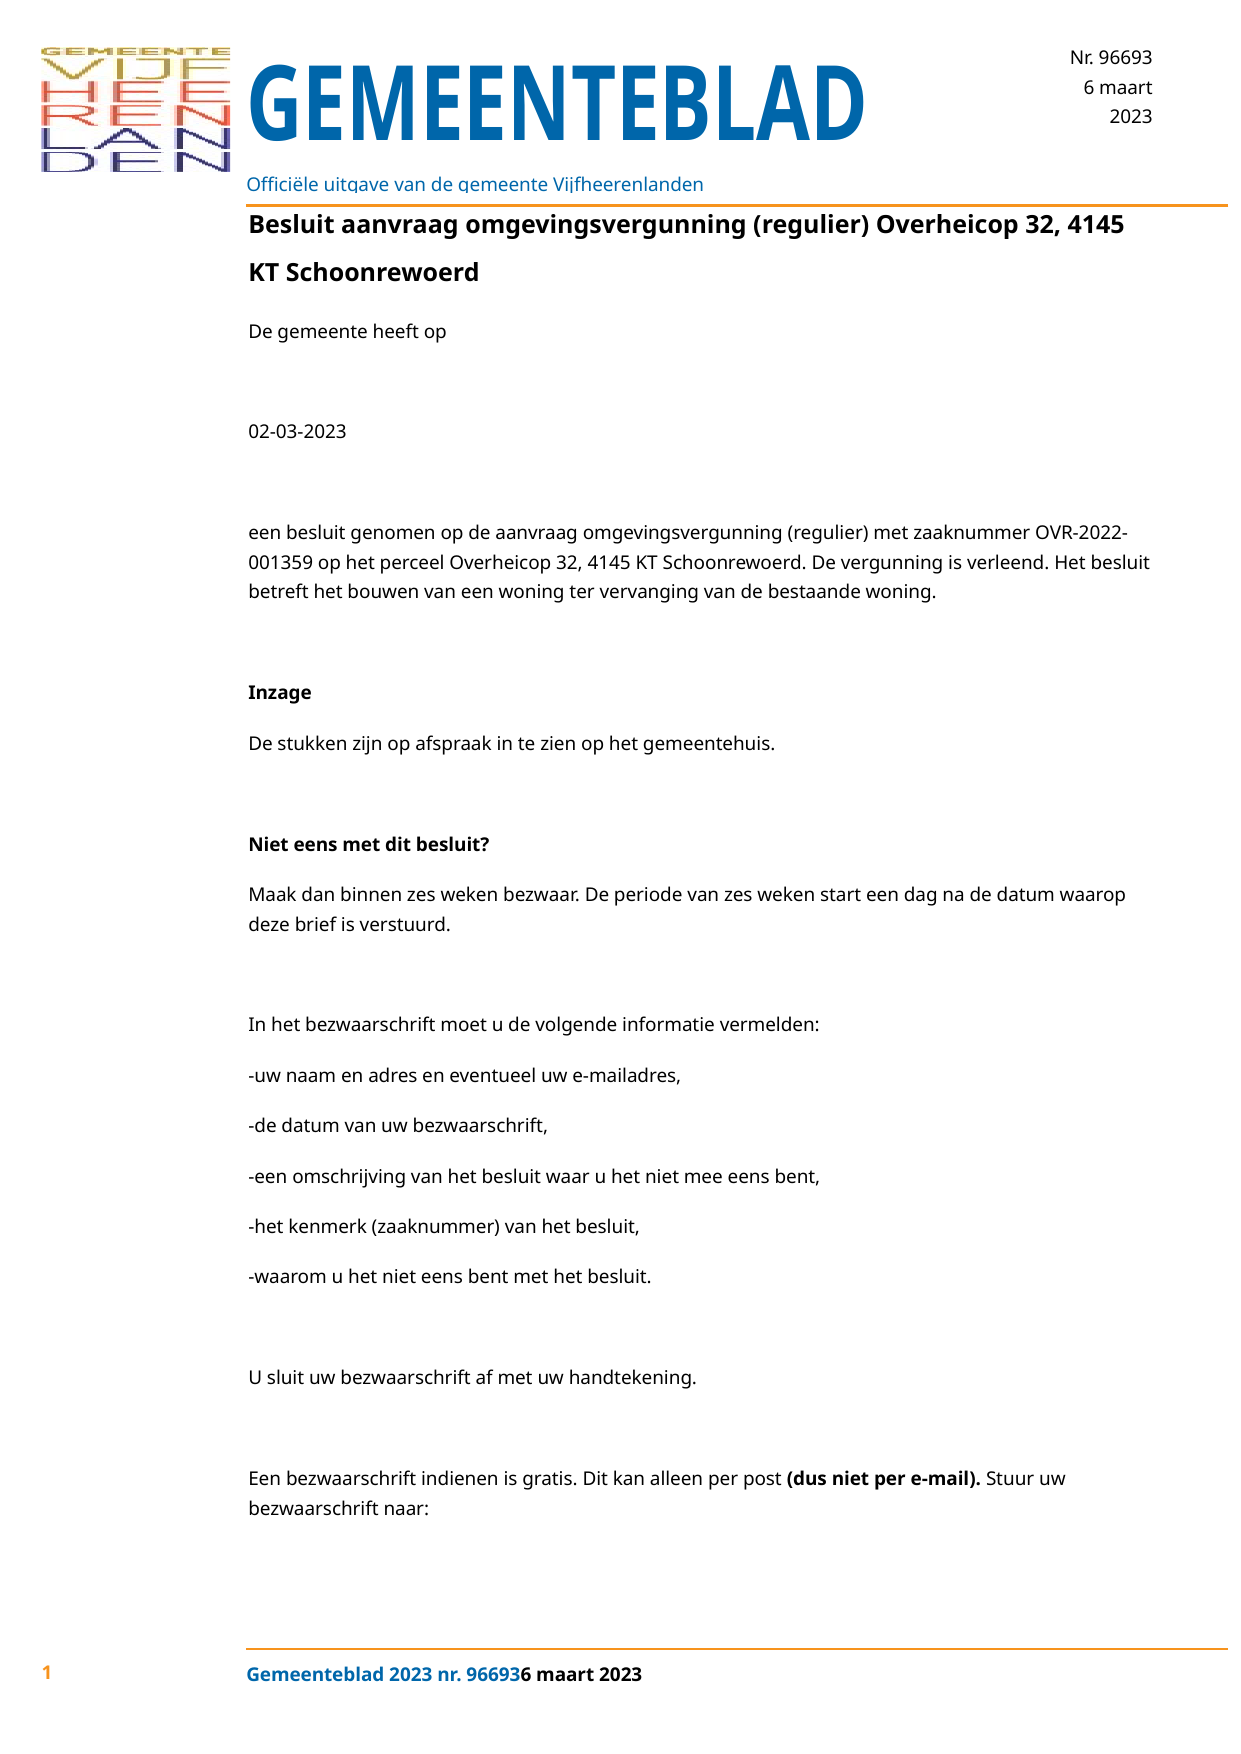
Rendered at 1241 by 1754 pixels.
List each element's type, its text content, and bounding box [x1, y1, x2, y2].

text Een bezwaarschrift indienen is gratis. Dit kan alleen per post (dus niet per e-mail). Stuur uw bezwaarschrift naar: [248, 1465, 1152, 1521]
text Niet eens met dit besluit? [248, 831, 1152, 857]
text Besluit aanvraag omgevingsvergunning (regulier) Overheicop 32, 4145 KT Schoonrewoerd [248, 207, 1152, 288]
text -de datum van uw bezwaarschrift, [248, 1112, 1152, 1138]
text De gemeente heeft op [248, 318, 1152, 344]
text In het bezwaarschrift moet u de volgende informatie vermelden: [248, 1012, 1152, 1037]
picture [41, 47, 231, 172]
text een besluit genomen op de aanvraag omgevingsvergunning (regulier) met zaaknummer OVR-2022-001359 op het perceel Overheicop 32, 4145 KT Schoonrewoerd. De vergunning is verleend. Het besluit betreft het bouwen van een woning ter vervanging van de bestaande woning. [248, 519, 1152, 604]
text Inzage [248, 679, 1152, 705]
text 02-03-2023 [248, 419, 1152, 444]
text Maak dan binnen zes weken bezwaar. De periode van zes weken start een dag na de datum waarop deze brief is verstuurd. [248, 881, 1152, 937]
text De stukken zijn op afspraak in te zien op het gemeentehuis. [248, 730, 1152, 756]
text -een omschrijving van het besluit waar u het niet mee eens bent, [248, 1163, 1152, 1189]
text -het kenmerk (zaaknummer) van het besluit, [248, 1213, 1152, 1239]
text U sluit uw bezwaarschrift af met uw handtekening. [248, 1364, 1152, 1390]
text -uw naam en adres en eventueel uw e-mailadres, [248, 1062, 1152, 1088]
text -waarom u het niet eens bent met het besluit. [248, 1264, 1152, 1289]
